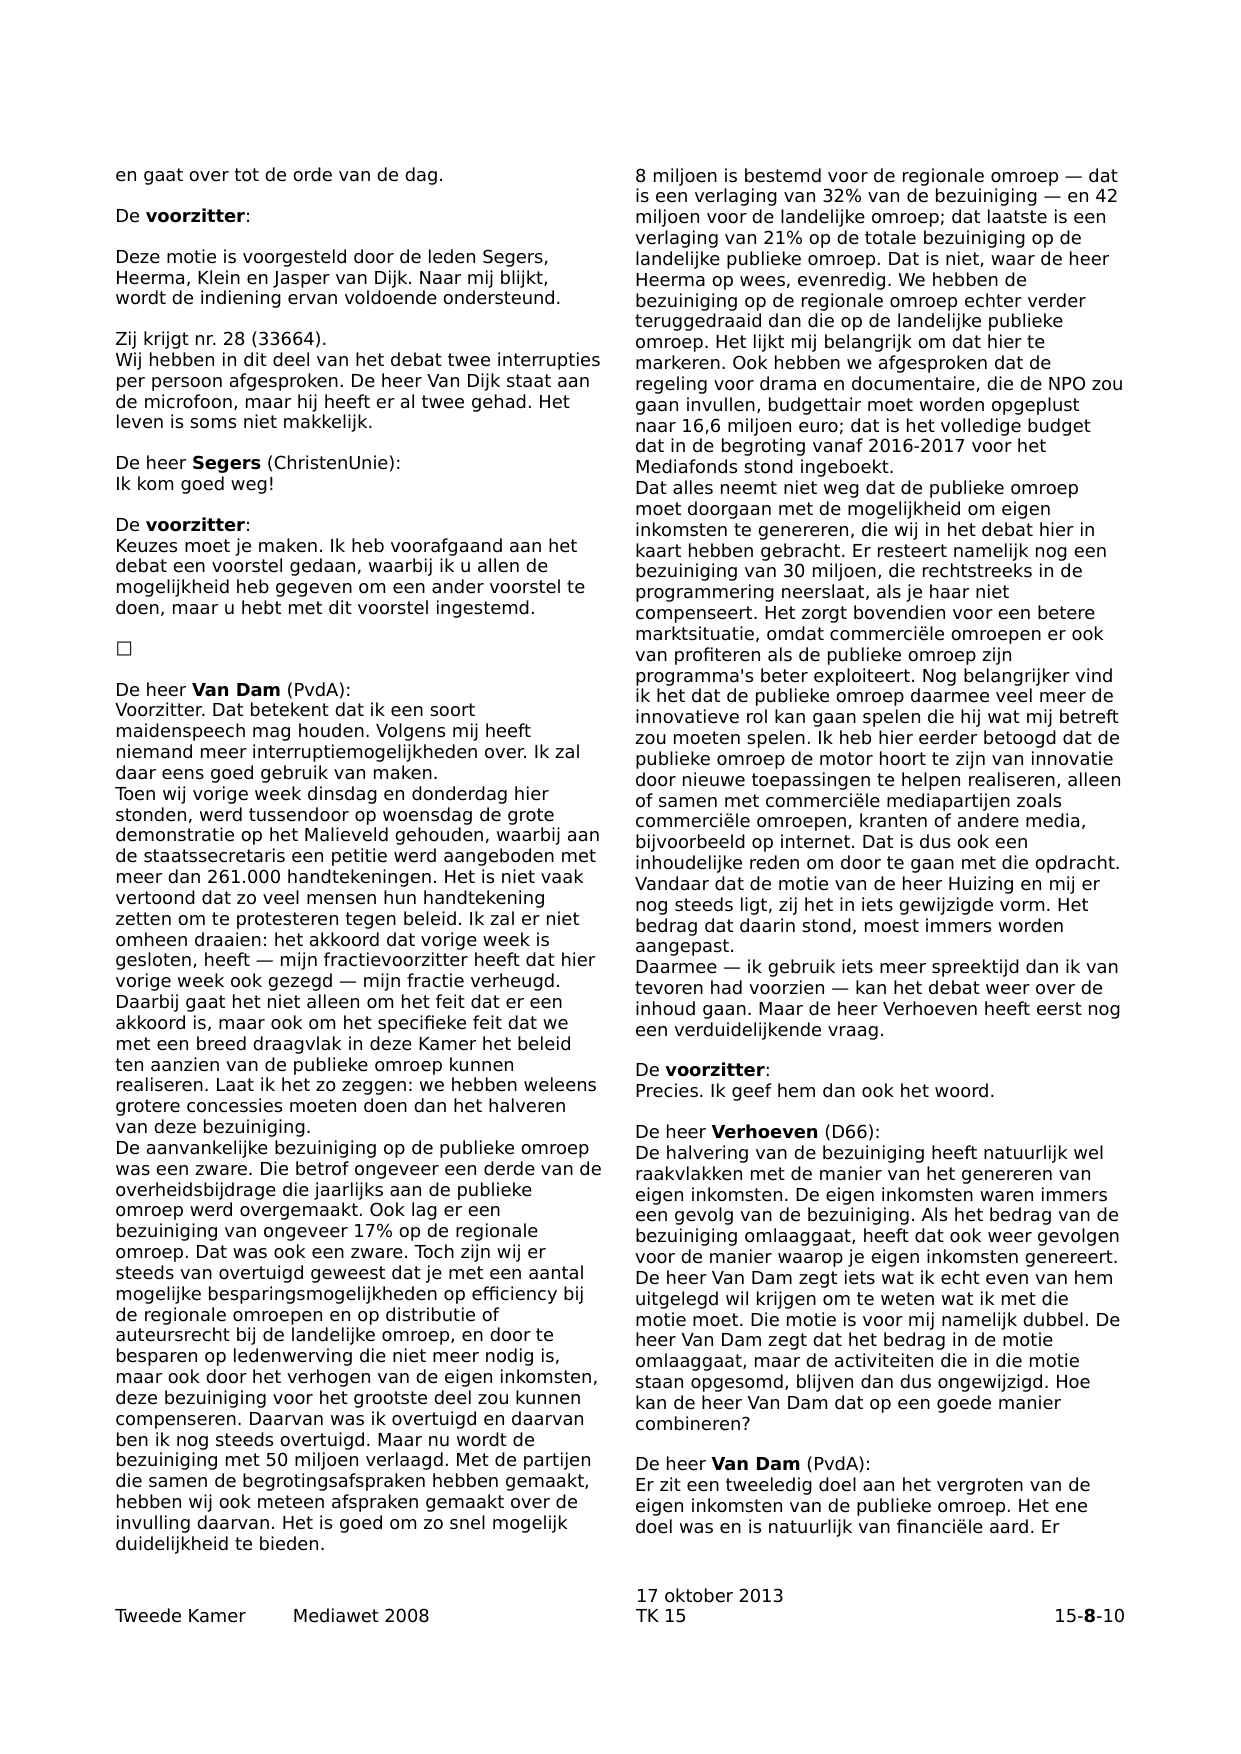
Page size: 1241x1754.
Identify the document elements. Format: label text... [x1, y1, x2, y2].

text De voorzitter: [635, 1060, 1125, 1081]
text De heer Van Dam (PvdA): [635, 1454, 1125, 1475]
text Dat alles neemt niet weg dat de publieke omroep moet doorgaan met de mogelijkheid om eigen inkomsten te genereren, die wij in het debat hier in kaart hebben gebracht. Er resteert namelijk nog een bezuiniging van 30 miljoen, die rechtstreeks in de programmering neerslaat, als je haar niet compenseert. Het zorgt bovendien voor een betere marktsituatie, omdat commerciële omroepen er ook van profiteren als de publieke omroep zijn programma's beter exploiteert. Nog belangrijker vind ik het dat de publieke omroep daarmee veel meer de innovatieve rol kan gaan spelen die hij wat mij betreft zou moeten spelen. Ik heb hier eerder betoogd dat de publieke omroep de motor hoort te zijn van innovatie door nieuwe toepassingen te helpen realiseren, alleen of samen met commerciële mediapartijen zoals commerciële omroepen, kranten of andere media, bijvoorbeeld op internet. Dat is dus ook een inhoudelijke reden om door te gaan met die opdracht. Vandaar dat de motie van de heer Huizing en mij er nog steeds ligt, zij het in iets gewijzigde vorm. Het bedrag dat daarin stond, moest immers worden aangepast. [635, 478, 1125, 957]
text ⬜ [115, 639, 605, 659]
text Precies. Ik geef hem dan ook het woord. [635, 1081, 1125, 1102]
text Deze motie is voorgesteld door de leden Segers, Heerma, Klein en Jasper van Dijk. Naar mij blijkt, wordt de indiening ervan voldoende ondersteund. [115, 247, 605, 309]
text De voorzitter: [115, 206, 605, 227]
text De heer Segers (ChristenUnie): [115, 453, 605, 474]
text Keuzes moet je maken. Ik heb voorafgaand aan het debat een voorstel gedaan, waarbij ik u allen de mogelijkheid heb gegeven om een ander voorstel te doen, maar u hebt met dit voorstel ingestemd. [115, 535, 605, 619]
text De voorzitter: [115, 514, 605, 535]
text Er zit een tweeledig doel aan het vergroten van de eigen inkomsten van de publieke omroep. Het ene doel was en is natuurlijk van financiële aard. Er [635, 1475, 1125, 1537]
text Daarmee — ik gebruik iets meer spreektijd dan ik van tevoren had voorzien — kan het debat weer over de inhoud gaan. Maar de heer Verhoeven heeft eerst nog een verduidelijkende vraag. [635, 957, 1125, 1040]
text Toen wij vorige week dinsdag en donderdag hier stonden, werd tussendoor op woensdag de grote demonstratie op het Malieveld gehouden, waarbij aan de staatssecretaris een petitie werd aangeboden met meer dan 261.000 handtekeningen. Het is niet vaak vertoond dat zo veel mensen hun handtekening zetten om te protesteren tegen beleid. Ik zal er niet omheen draaien: het akkoord dat vorige week is gesloten, heeft — mijn fractievoorzitter heeft dat hier vorige week ook gezegd — mijn fractie verheugd. Daarbij gaat het niet alleen om het feit dat er een akkoord is, maar ook om het specifieke feit dat we met een breed draagvlak in deze Kamer het beleid ten aanzien van de publieke omroep kunnen realiseren. Laat ik het zo zeggen: we hebben weleens grotere concessies moeten doen dan het halveren van deze bezuiniging. [115, 783, 605, 1138]
text en gaat over tot de orde van de dag. [115, 165, 605, 186]
text De heer Verhoeven (D66): [635, 1122, 1125, 1143]
text 8 miljoen is bestemd voor de regionale omroep — dat is een verlaging van 32% van de bezuiniging — en 42 miljoen voor de landelijke omroep; dat laatste is een verlaging van 21% op de totale bezuiniging op de landelijke publieke omroep. Dat is niet, waar de heer Heerma op wees, evenredig. We hebben de bezuiniging op de regionale omroep echter verder teruggedraaid dan die op de landelijke publieke omroep. Het lijkt mij belangrijk om dat hier te markeren. Ook hebben we afgesproken dat de regeling voor drama en documentaire, die de NPO zou gaan invullen, budgettair moet worden opgeplust naar 16,6 miljoen euro; dat is het volledige budget dat in de begroting vanaf 2016-2017 voor het Mediafonds stond ingeboekt. [635, 165, 1125, 478]
text De halvering van de bezuiniging heeft natuurlijk wel raakvlakken met de manier van het genereren van eigen inkomsten. De eigen inkomsten waren immers een gevolg van de bezuiniging. Als het bedrag van de bezuiniging omlaaggaat, heeft dat ook weer gevolgen voor de manier waarop je eigen inkomsten genereert. De heer Van Dam zegt iets wat ik echt even van hem uitgelegd wil krijgen om te weten wat ik met die motie moet. Die motie is voor mij namelijk dubbel. De heer Van Dam zegt dat het bedrag in de motie omlaaggaat, maar de activiteiten die in die motie staan opgesomd, blijven dan dus ongewijzigd. Hoe kan de heer Van Dam dat op een goede manier combineren? [635, 1143, 1125, 1434]
text Voorzitter. Dat betekent dat ik een soort maidenspeech mag houden. Volgens mij heeft niemand meer interruptiemogelijkheden over. Ik zal daar eens goed gebruik van maken. [115, 700, 605, 783]
text Ik kom goed weg! [115, 474, 605, 494]
text Wij hebben in dit deel van het debat twee interrupties per persoon afgesproken. De heer Van Dijk staat aan de microfoon, maar hij heeft er al twee gehad. Het leven is soms niet makkelijk. [115, 350, 605, 433]
text De aanvankelijke bezuiniging op de publieke omroep was een zware. Die betrof ongeveer een derde van de overheidsbijdrage die jaarlijks aan de publieke omroep werd overgemaakt. Ook lag er een bezuiniging van ongeveer 17% op de regionale omroep. Dat was ook een zware. Toch zijn wij er steeds van overtuigd geweest dat je met een aantal mogelijke besparingsmogelijkheden op efficiency bij de regionale omroepen en op distributie of auteursrecht bij de landelijke omroep, en door te besparen op ledenwerving die niet meer nodig is, maar ook door het verhogen van de eigen inkomsten, deze bezuiniging voor het grootste deel zou kunnen compenseren. Daarvan was ik overtuigd en daarvan ben ik nog steeds overtuigd. Maar nu wordt de bezuiniging met 50 miljoen verlaagd. Met de partijen die samen de begrotingsafspraken hebben gemaakt, hebben wij ook meteen afspraken gemaakt over de invulling daarvan. Het is goed om zo snel mogelijk duidelijkheid te bieden. [115, 1138, 605, 1554]
text De heer Van Dam (PvdA): [115, 679, 605, 700]
text Zij krijgt nr. 28 (33664). [115, 329, 605, 350]
